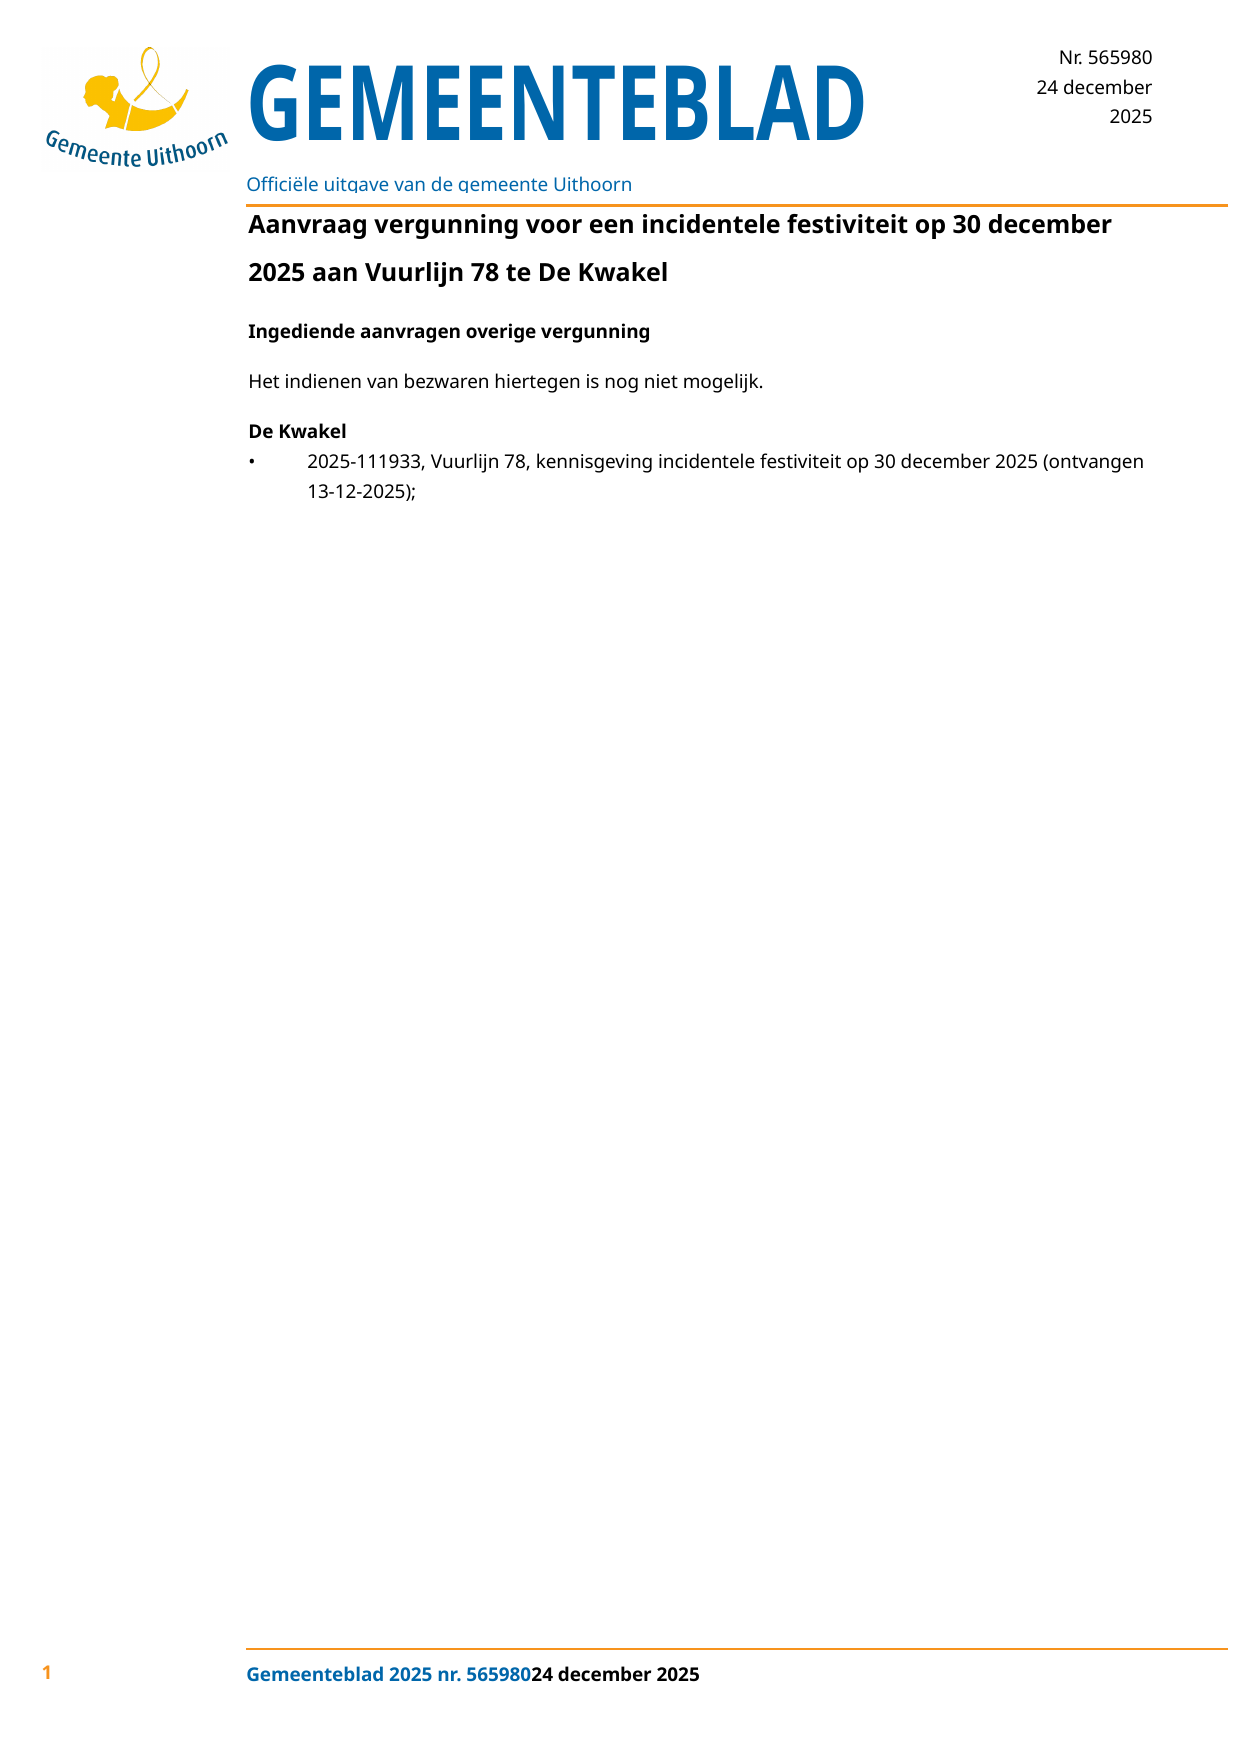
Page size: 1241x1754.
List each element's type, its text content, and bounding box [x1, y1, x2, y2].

text De Kwakel [248, 419, 1152, 444]
list 2025-111933, Vuurlijn 78, kennisgeving incidentele festiviteit op 30 december 2025 (ontvangen 13-12-2025); [248, 448, 1152, 504]
text Het indienen van bezwaren hiertegen is nog niet mogelijk. [248, 368, 1152, 394]
text Aanvraag vergunning voor een incidentele festiviteit op 30 december 2025 aan Vuurlijn 78 te De Kwakel [248, 207, 1152, 288]
text Ingediende aanvragen overige vergunning [248, 318, 1152, 344]
picture [41, 47, 231, 172]
